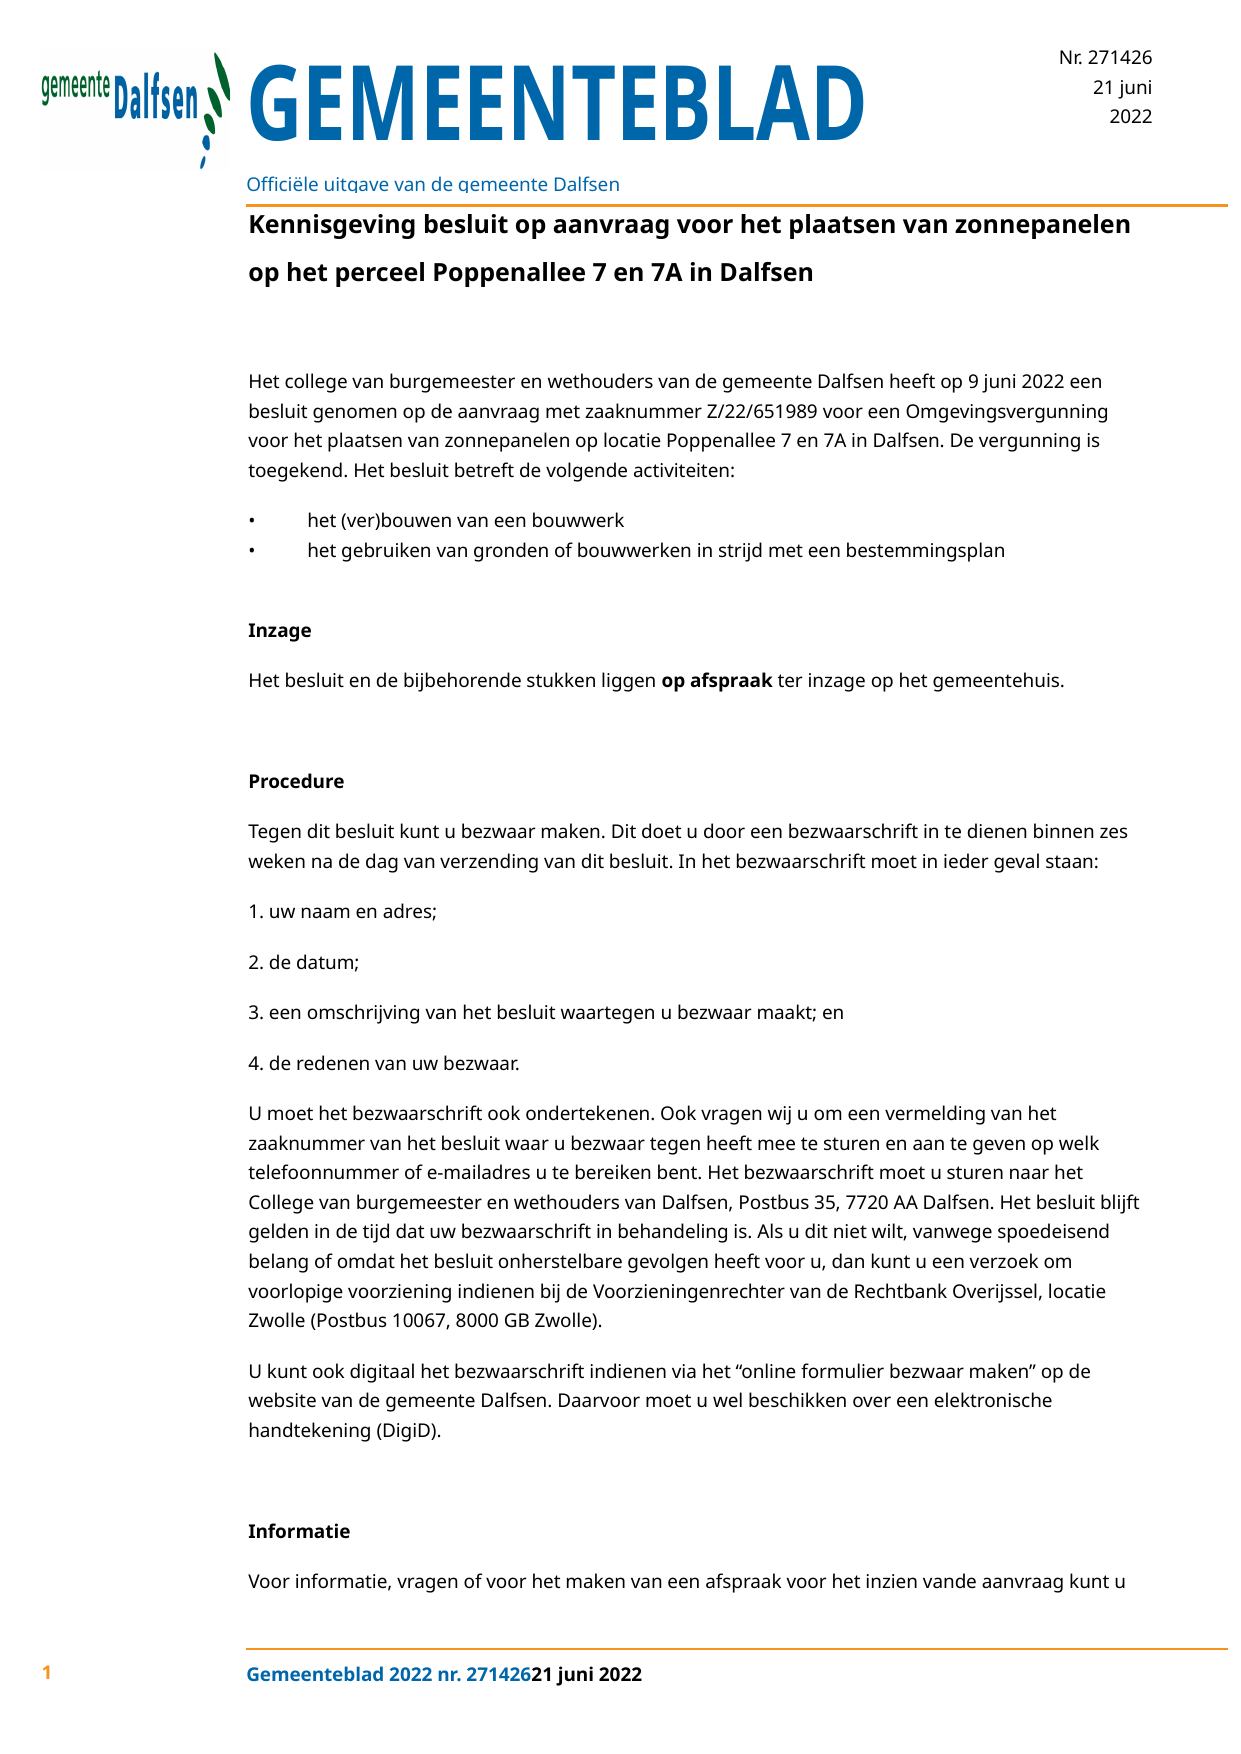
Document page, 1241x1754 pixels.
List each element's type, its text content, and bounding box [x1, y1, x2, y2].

text Voor informatie, vragen of voor het maken van een afspraak voor het inzien vande aanvraag kunt u [248, 1568, 1152, 1594]
text Informatie [248, 1518, 1152, 1544]
text 2. de datum; [248, 949, 1152, 975]
text Tegen dit besluit kunt u bezwaar maken. Dit doet u door een bezwaarschrift in te dienen binnen zes weken na de dag van verzending van dit besluit. In het bezwaarschrift moet in ieder geval staan: [248, 819, 1152, 874]
text 1. uw naam en adres; [248, 899, 1152, 924]
list het (ver)bouwen van een bouwwerk [248, 507, 1152, 533]
text Inzage [248, 617, 1152, 643]
text 3. een omschrijving van het besluit waartegen u bezwaar maakt; en [248, 999, 1152, 1025]
picture [41, 47, 231, 172]
text U kunt ook digitaal het bezwaarschrift indienen via het “online formulier bezwaar maken” op de website van de gemeente Dalfsen. Daarvoor moet u wel beschikken over een elektronische handtekening (DigiD). [248, 1358, 1152, 1443]
text Het besluit en de bijbehorende stukken liggen op afspraak ter inzage op het gemeentehuis. [248, 667, 1152, 693]
text Het college van burgemeester en wethouders van de gemeente Dalfsen heeft op 9 juni 2022 een besluit genomen op de aanvraag met zaaknummer Z/22/651989 voor een Omgevingsvergunning voor het plaatsen van zonnepanelen op locatie Poppenallee 7 en 7A in Dalfsen. De vergunning is toegekend. Het besluit betreft de volgende activiteiten: [248, 368, 1152, 483]
text Procedure [248, 768, 1152, 794]
text U moet het bezwaarschrift ook ondertekenen. Ook vragen wij u om een vermelding van het zaaknummer van het besluit waar u bezwaar tegen heeft mee te sturen en aan te geven op welk telefoonnummer of e-mailadres u te bereiken bent. Het bezwaarschrift moet u sturen naar het College van burgemeester en wethouders van Dalfsen, Postbus 35, 7720 AA Dalfsen. Het besluit blijft gelden in de tijd dat uw bezwaarschrift in behandeling is. Als u dit niet wilt, vanwege spoedeisend belang of omdat het besluit onherstelbare gevolgen heeft voor u, dan kunt u een verzoek om voorlopige voorziening indienen bij de Voorzieningenrechter van de Rechtbank Overijssel, locatie Zwolle (Postbus 10067, 8000 GB Zwolle). [248, 1100, 1152, 1333]
text Kennisgeving besluit op aanvraag voor het plaatsen van zonnepanelen op het perceel Poppenallee 7 en 7A in Dalfsen [248, 207, 1152, 288]
list het gebruiken van gronden of bouwwerken in strijd met een bestemmingsplan [248, 537, 1152, 563]
text 4. de redenen van uw bezwaar. [248, 1050, 1152, 1076]
